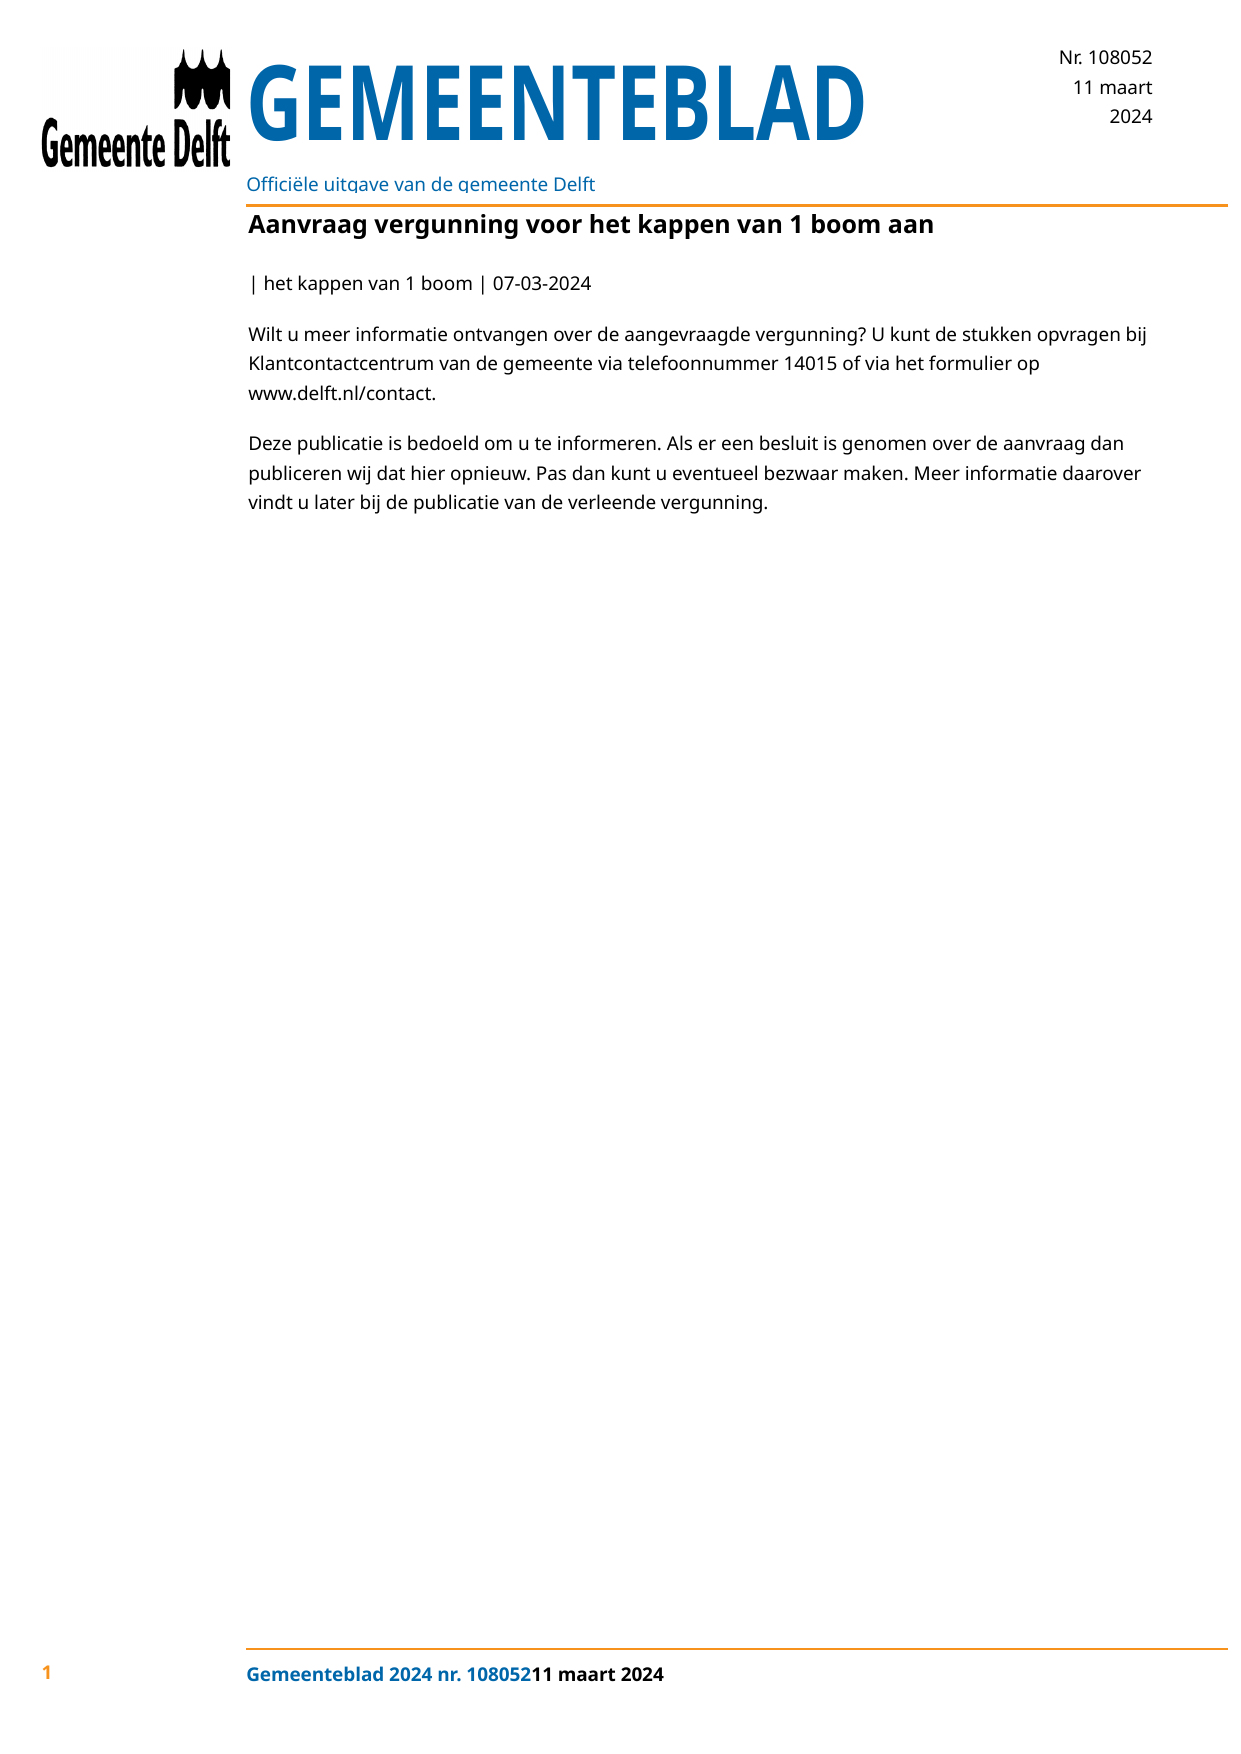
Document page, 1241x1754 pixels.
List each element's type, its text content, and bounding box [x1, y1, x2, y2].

picture [41, 47, 231, 172]
text Wilt u meer informatie ontvangen over de aangevraagde vergunning? U kunt de stukken opvragen bij Klantcontactcentrum van de gemeente via telefoonnummer 14015 of via het formulier op www.delft.nl/contact. [248, 321, 1152, 406]
text | het kappen van 1 boom | 07-03-2024 [248, 270, 1152, 296]
text Deze publicatie is bedoeld om u te informeren. Als er een besluit is genomen over de aanvraag dan publiceren wij dat hier opnieuw. Pas dan kunt u eventueel bezwaar maken. Meer informatie daarover vindt u later bij de publicatie van de verleende vergunning. [248, 430, 1152, 515]
text Aanvraag vergunning voor het kappen van 1 boom aan [248, 207, 1152, 241]
